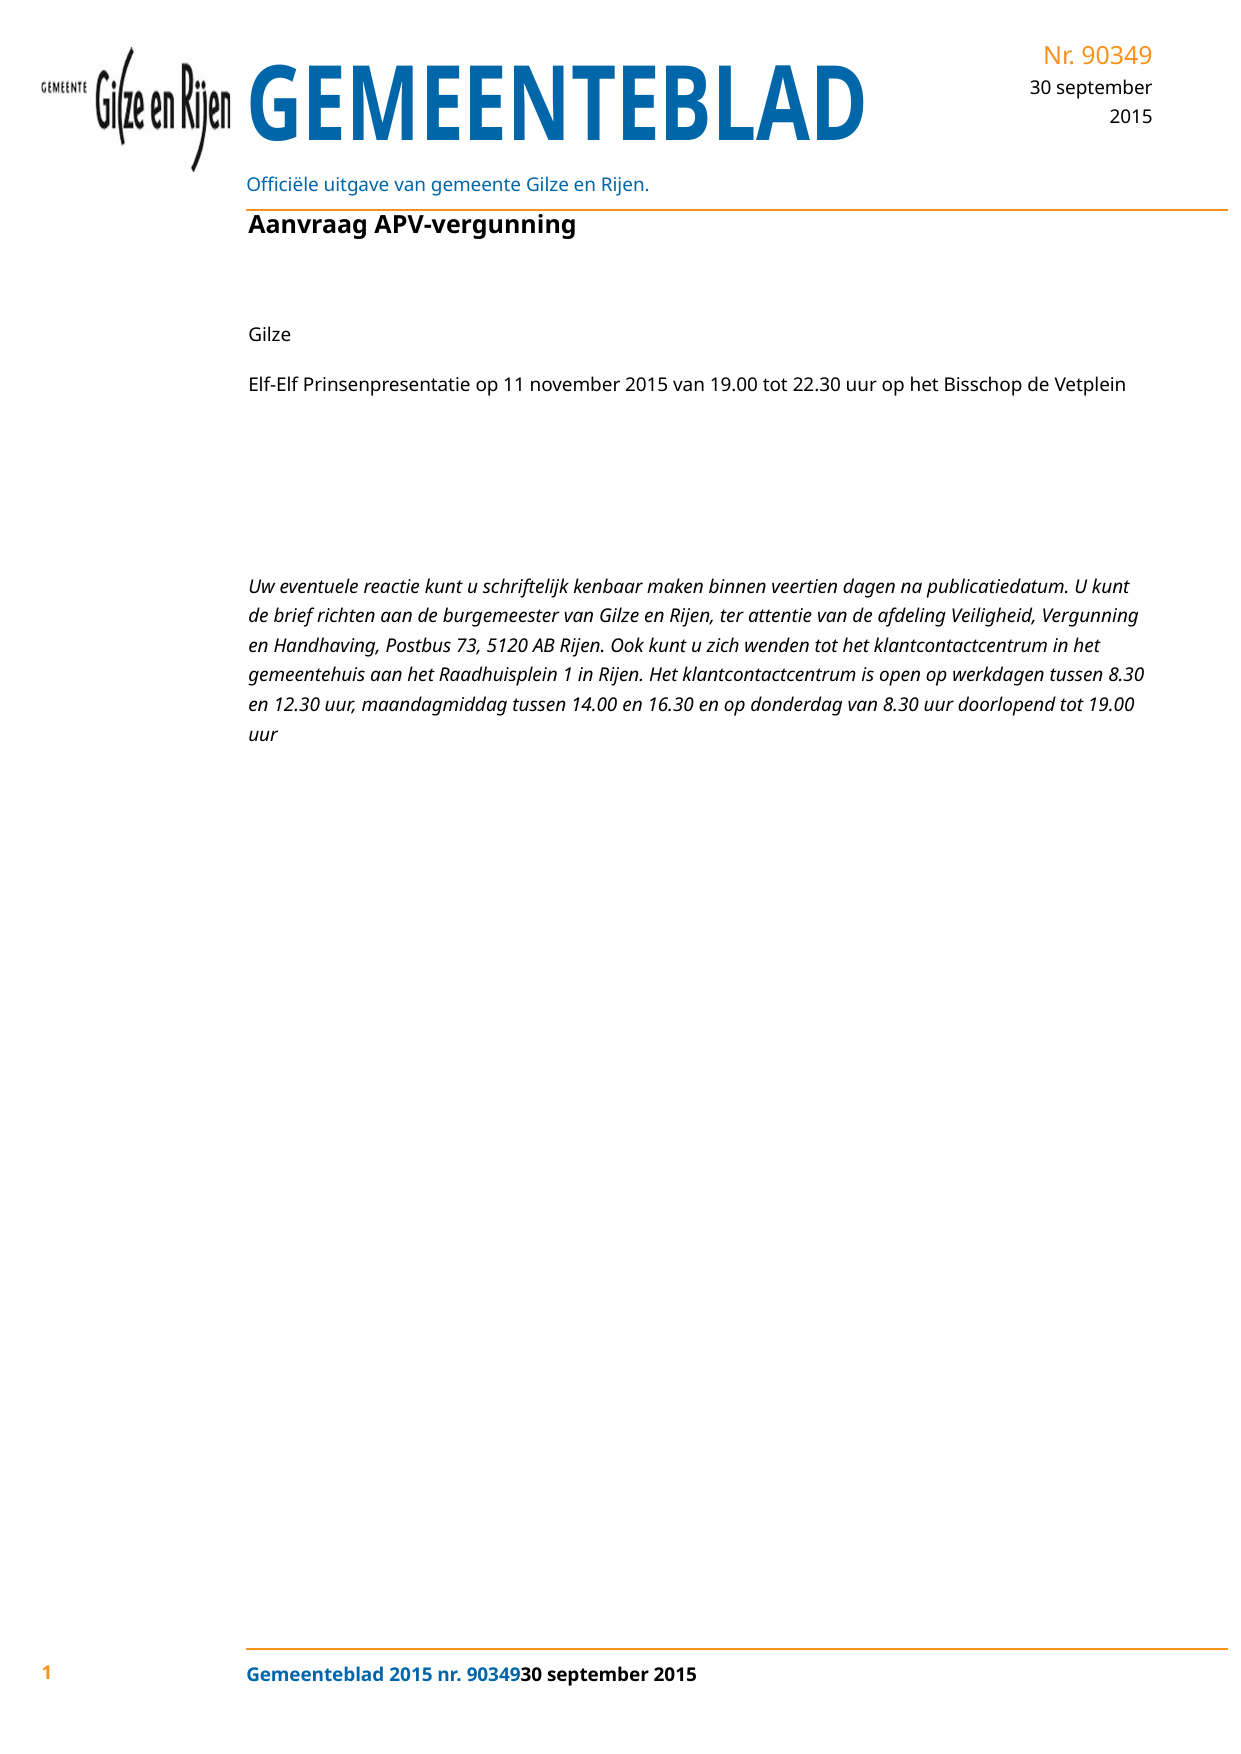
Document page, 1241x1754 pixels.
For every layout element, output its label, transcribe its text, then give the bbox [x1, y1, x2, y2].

text Aanvraag APV-vergunning [248, 211, 1152, 241]
picture [41, 47, 231, 172]
text Gilze [248, 321, 1152, 346]
text Uw eventuele reactie kunt u schriftelijk kenbaar maken binnen veertien dagen na publicatiedatum. U kunt de brief richten aan de burgemeester van Gilze en Rijen, ter attentie van de afdeling Veiligheid, Vergunning en Handhaving, Postbus 73, 5120 AB Rijen. Ook kunt u zich wenden tot het klantcontactcentrum in het gemeentehuis aan het Raadhuisplein 1 in Rijen. Het klantcontactcentrum is open op werkdagen tussen 8.30 en 12.30 uur, maandagmiddag tussen 14.00 en 16.30 en op donderdag van 8.30 uur doorlopend tot 19.00 uur [248, 573, 1152, 746]
text Elf-Elf Prinsenpresentatie op 11 november 2015 van 19.00 tot 22.30 uur op het Bisschop de Vetplein [248, 371, 1152, 397]
